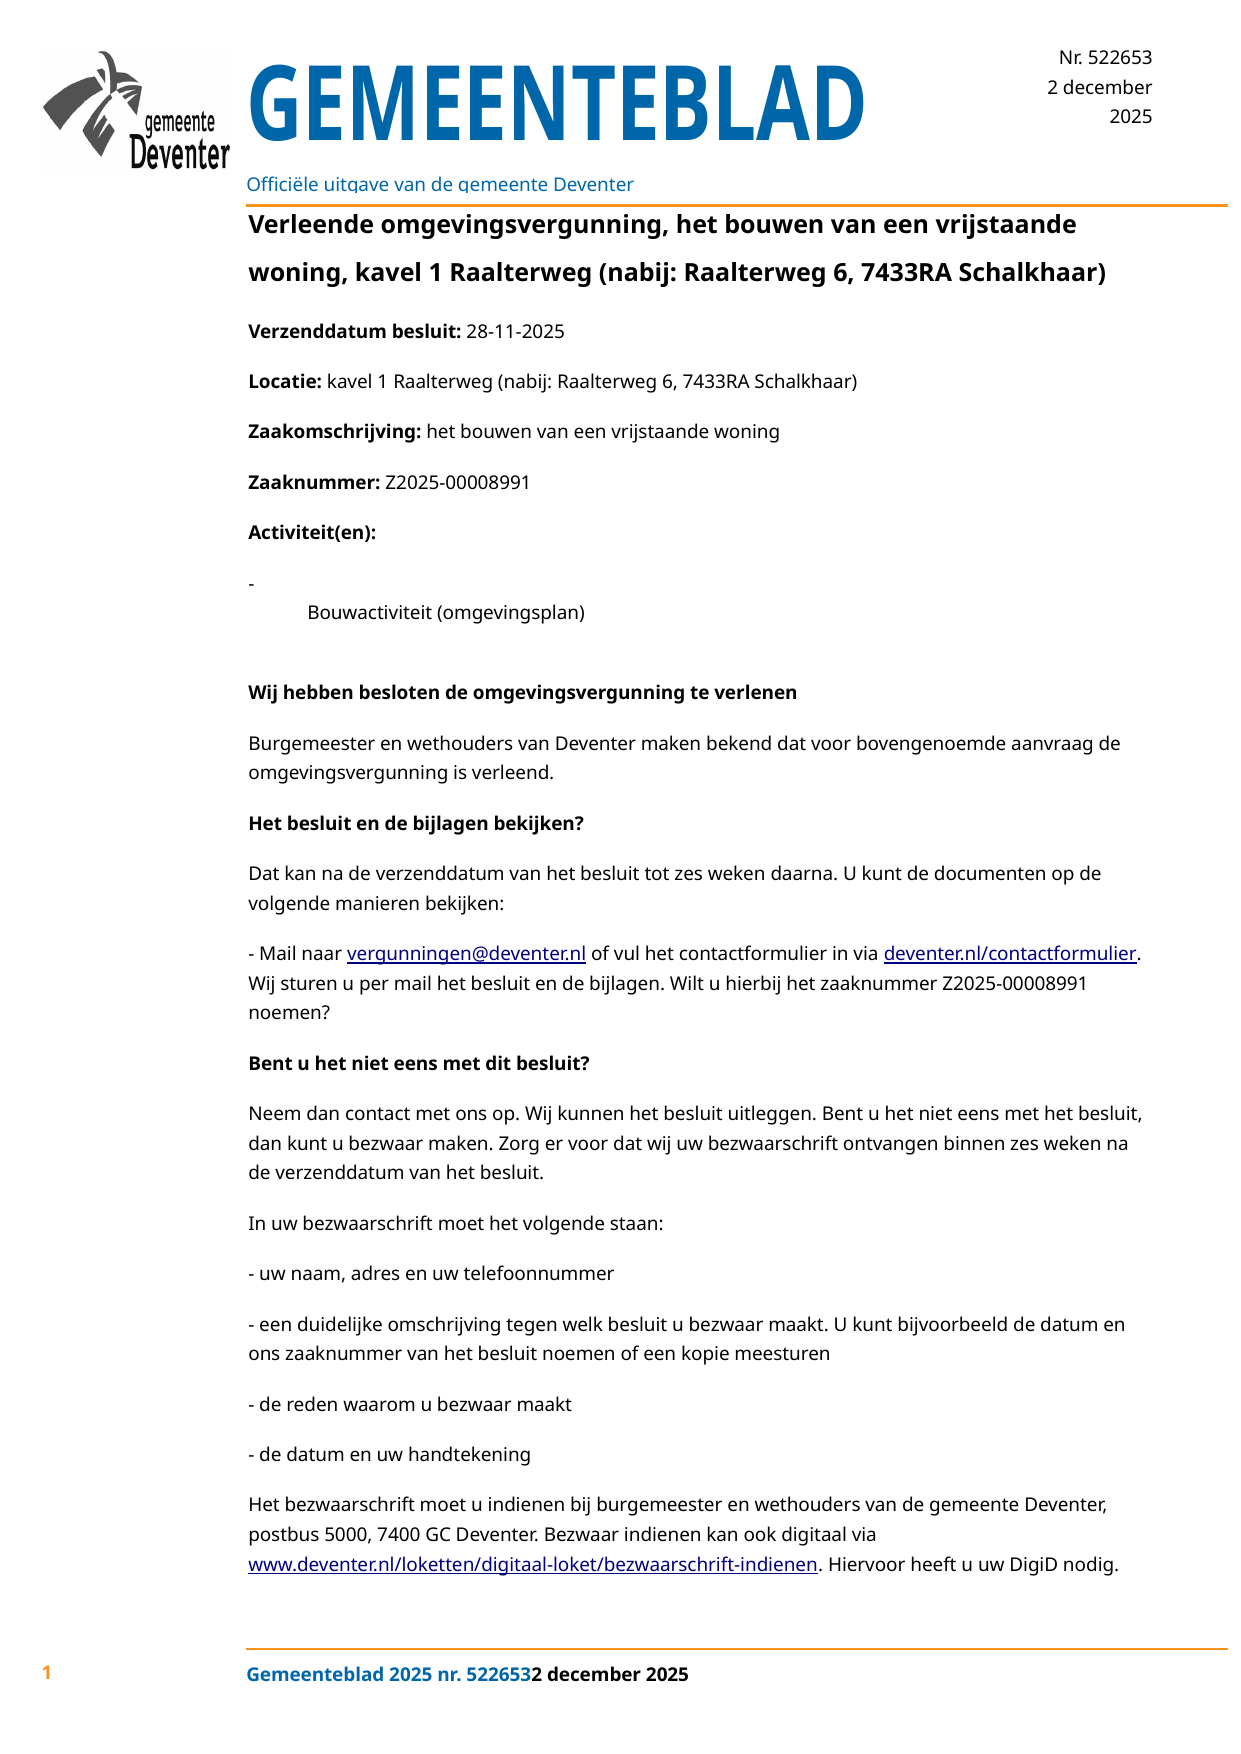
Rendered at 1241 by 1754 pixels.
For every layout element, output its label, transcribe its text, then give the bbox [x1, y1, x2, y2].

text Zaakomschrijving: het bouwen van een vrijstaande woning [248, 419, 1152, 444]
text Verzenddatum besluit: 28-11-2025 [248, 318, 1152, 344]
text Burgemeester en wethouders van Deventer maken bekend dat voor bovengenoemde aanvraag de omgevingsvergunning is verleend. [248, 730, 1152, 785]
text Locatie: kavel 1 Raalterweg (nabij: Raalterweg 6, 7433RA Schalkhaar) [248, 368, 1152, 394]
text - Mail naar vergunningen@deventer.nl of vul het contactformulier in via deventer.nl/contactformulier. Wij sturen u per mail het besluit en de bijlagen. Wilt u hierbij het zaaknummer Z2025-00008991 noemen? [248, 940, 1152, 1025]
text Het bezwaarschrift moet u indienen bij burgemeester en wethouders van de gemeente Deventer, postbus 5000, 7400 GC Deventer. Bezwaar indienen kan ook digitaal via www.deventer.nl/loketten/digitaal-loket/bezwaarschrift-indienen. Hiervoor heeft u uw DigiD nodig. [248, 1492, 1152, 1577]
list Bouwactiviteit (omgevingsplan) [248, 599, 1152, 625]
text - uw naam, adres en uw telefoonnummer [248, 1260, 1152, 1286]
text Neem dan contact met ons op. Wij kunnen het besluit uitleggen. Bent u het niet eens met het besluit, dan kunt u bezwaar maken. Zorg er voor dat wij uw bezwaarschrift ontvangen binnen zes weken na de verzenddatum van het besluit. [248, 1100, 1152, 1185]
text - de reden waarom u bezwaar maakt [248, 1391, 1152, 1417]
picture [41, 47, 231, 172]
text Activiteit(en): [248, 519, 1152, 545]
text Verleende omgevingsvergunning, het bouwen van een vrijstaande woning, kavel 1 Raalterweg (nabij: Raalterweg 6, 7433RA Schalkhaar) [248, 207, 1152, 288]
text Bent u het niet eens met dit besluit? [248, 1050, 1152, 1076]
text In uw bezwaarschrift moet het volgende staan: [248, 1210, 1152, 1236]
text Het besluit en de bijlagen bekijken? [248, 810, 1152, 836]
text - een duidelijke omschrijving tegen welk besluit u bezwaar maakt. U kunt bijvoorbeeld de datum en ons zaaknummer van het besluit noemen of een kopie meesturen [248, 1311, 1152, 1366]
text Zaaknummer: Z2025-00008991 [248, 469, 1152, 495]
text Dat kan na de verzenddatum van het besluit tot zes weken daarna. U kunt de documenten op de volgende manieren bekijken: [248, 860, 1152, 916]
text - de datum en uw handtekening [248, 1441, 1152, 1467]
text Wij hebben besloten de omgevingsvergunning te verlenen [248, 679, 1152, 705]
